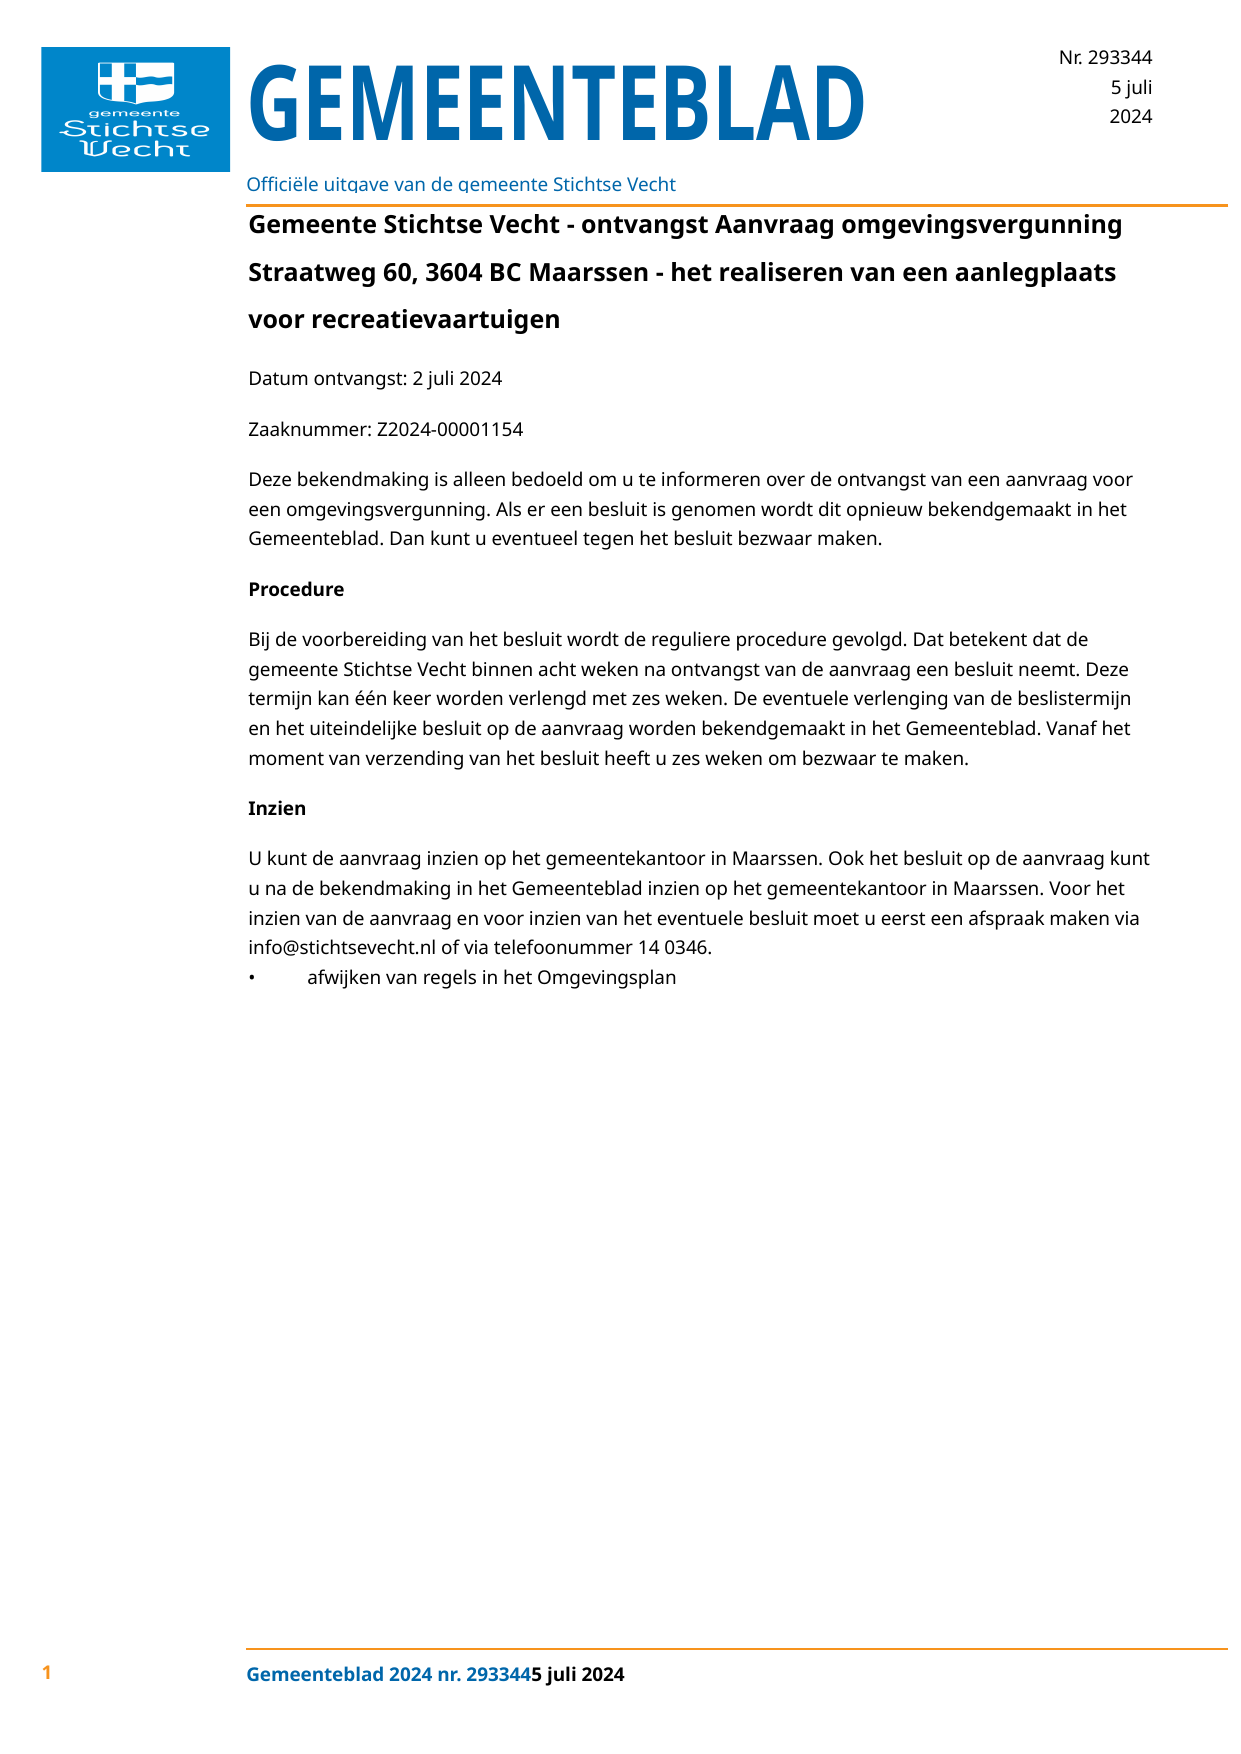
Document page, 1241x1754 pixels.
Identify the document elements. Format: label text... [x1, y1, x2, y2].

text Bij de voorbereiding van het besluit wordt de reguliere procedure gevolgd. Dat betekent dat de gemeente Stichtse Vecht binnen acht weken na ontvangst van de aanvraag een besluit neemt. Deze termijn kan één keer worden verlengd met zes weken. De eventuele verlenging van de beslistermijn en het uiteindelijke besluit op de aanvraag worden bekendgemaakt in het Gemeenteblad. Vanaf het moment van verzending van het besluit heeft u zes weken om bezwaar te maken. [248, 626, 1152, 770]
list afwijken van regels in het Omgevingsplan [248, 964, 1152, 989]
picture [99, 63, 135, 101]
text Deze bekendmaking is alleen bedoeld om u te informeren over de ontvangst van een aanvraag voor een omgevingsvergunning. Als er een besluit is genomen wordt dit opnieuw bekendgemaakt in het Gemeenteblad. Dan kunt u eventueel tegen het besluit bezwaar maken. [248, 466, 1152, 551]
picture [137, 63, 174, 103]
text Gemeente Stichtse Vecht - ontvangst Aanvraag omgevingsvergunning Straatweg 60, 3604 BC Maarssen - het realiseren van een aanlegplaats voor recreatievaartuigen [248, 207, 1152, 336]
text Zaaknummer: Z2024-00001154 [248, 416, 1152, 442]
text Procedure [248, 576, 1152, 602]
text Datum ontvangst: 2 juli 2024 [248, 366, 1152, 391]
text Inzien [248, 795, 1152, 821]
text U kunt de aanvraag inzien op het gemeentekantoor in Maarssen. Ook het besluit op de aanvraag kunt u na de bekendmaking in het Gemeenteblad inzien op het gemeentekantoor in Maarssen. Voor het inzien van de aanvraag en voor inzien van het eventuele besluit moet u eerst een afspraak maken via info@stichtsevecht.nl of via telefoonummer 14 0346. [248, 846, 1152, 960]
